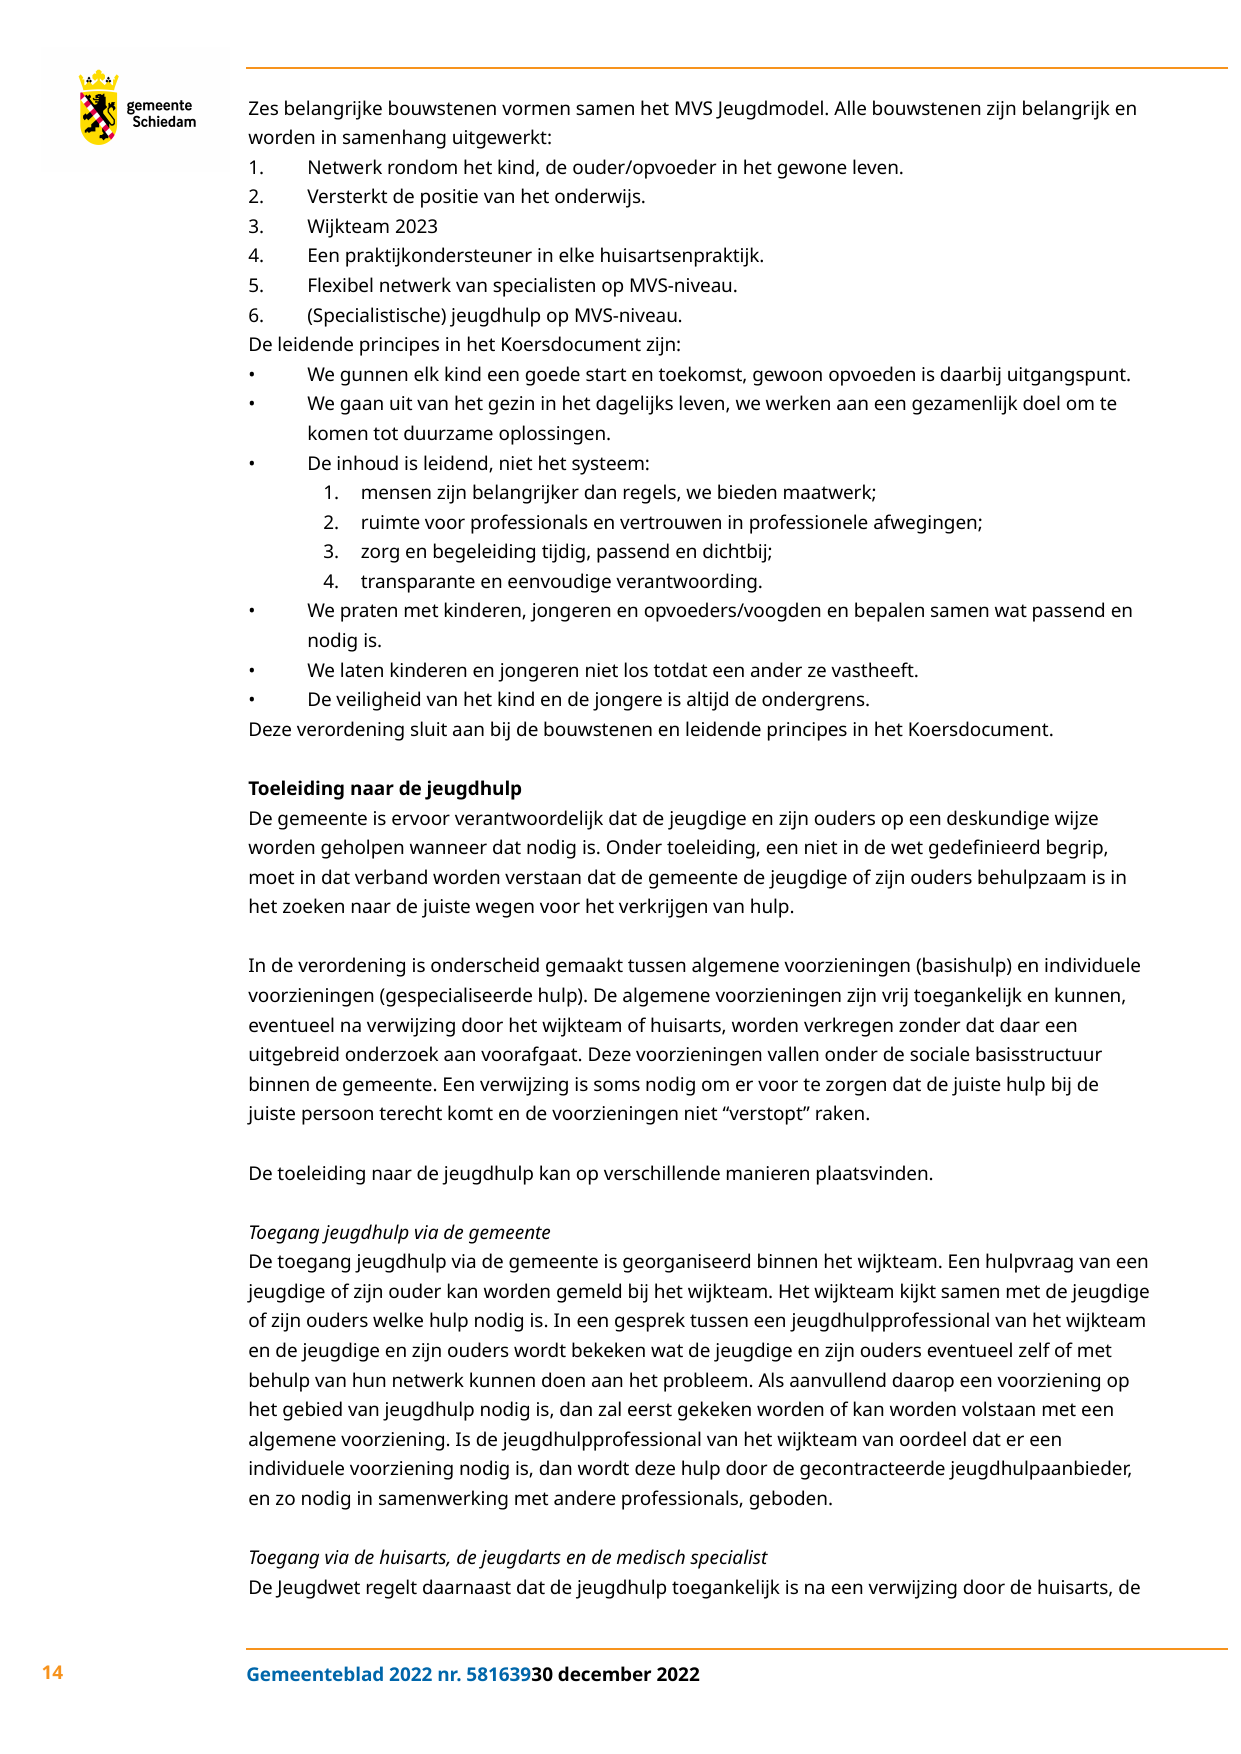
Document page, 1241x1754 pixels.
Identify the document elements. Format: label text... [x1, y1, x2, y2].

text Toeleiding naar de jeugdhulp [248, 775, 1152, 801]
list De inhoud is leidend, niet het systeem: [248, 450, 1152, 476]
list Versterkt de positie van het onderwijs. [248, 183, 1152, 209]
text De toeleiding naar de jeugdhulp kan op verschillende manieren plaatsvinden. [248, 1160, 1152, 1186]
text De gemeente is ervoor verantwoordelijk dat de jeugdige en zijn ouders op een deskundige wijze worden geholpen wanneer dat nodig is. Onder toeleiding, een niet in de wet gedefinieerd begrip, moet in dat verband worden verstaan dat de gemeente de jeugdige of zijn ouders behulpzaam is in het zoeken naar de juiste wegen voor het verkrijgen van hulp. [248, 805, 1152, 919]
list ruimte voor professionals en vertrouwen in professionele afwegingen; [323, 509, 1152, 535]
list mensen zijn belangrijker dan regels, we bieden maatwerk; [323, 479, 1152, 505]
list Flexibel netwerk van specialisten op MVS-niveau. [248, 272, 1152, 298]
list (Specialistische) jeugdhulp op MVS-niveau. [248, 302, 1152, 328]
picture [41, 47, 231, 172]
text De leidende principes in het Koersdocument zijn: [248, 331, 1152, 357]
list transparante en eenvoudige verantwoording. [323, 568, 1152, 594]
text In de verordening is onderscheid gemaakt tussen algemene voorzieningen (basishulp) en individuele voorzieningen (gespecialiseerde hulp). De algemene voorzieningen zijn vrij toegankelijk en kunnen, eventueel na verwijzing door het wijkteam of huisarts, worden verkregen zonder dat daar een uitgebreid onderzoek aan voorafgaat. Deze voorzieningen vallen onder de sociale basisstructuur binnen de gemeente. Een verwijzing is soms nodig om er voor te zorgen dat de juiste hulp bij de juiste persoon terecht komt en de voorzieningen niet “verstopt” raken. [248, 953, 1152, 1126]
text Zes belangrijke bouwstenen vormen samen het MVS Jeugdmodel. Alle bouwstenen zijn belangrijk en worden in samenhang uitgewerkt: [248, 95, 1152, 150]
list zorg en begeleiding tijdig, passend en dichtbij; [323, 538, 1152, 564]
list We gunnen elk kind een goede start en toekomst, gewoon opvoeden is daarbij uitgangspunt. [248, 361, 1152, 387]
list We gaan uit van het gezin in het dagelijks leven, we werken aan een gezamenlijk doel om te komen tot duurzame oplossingen. [248, 391, 1152, 446]
text De Jeugdwet regelt daarnaast dat de jeugdhulp toegankelijk is na een verwijzing door de huisarts, de [248, 1574, 1152, 1600]
text Deze verordening sluit aan bij de bouwstenen en leidende principes in het Koersdocument. [248, 716, 1152, 742]
text Toegang jeugdhulp via de gemeente [248, 1219, 1152, 1245]
text De toegang jeugdhulp via de gemeente is georganiseerd binnen het wijkteam. Een hulpvraag van een jeugdige of zijn ouder kan worden gemeld bij het wijkteam. Het wijkteam kijkt samen met de jeugdige of zijn ouders welke hulp nodig is. In een gesprek tussen een jeugdhulpprofessional van het wijkteam en de jeugdige en zijn ouders wordt bekeken wat de jeugdige en zijn ouders eventueel zelf of met behulp van hun netwerk kunnen doen aan het probleem. Als aanvullend daarop een voorziening op het gebied van jeugdhulp nodig is, dan zal eerst gekeken worden of kan worden volstaan met een algemene voorziening. Is de jeugdhulpprofessional van het wijkteam van oordeel dat er een individuele voorziening nodig is, dan wordt deze hulp door de gecontracteerde jeugdhulpaanbieder, en zo nodig in samenwerking met andere professionals, geboden. [248, 1248, 1152, 1511]
list De veiligheid van het kind en de jongere is altijd de ondergrens. [248, 686, 1152, 712]
list We praten met kinderen, jongeren en opvoeders/voogden en bepalen samen wat passend en nodig is. [248, 598, 1152, 653]
text Toegang via de huisarts, de jeugdarts en de medisch specialist [248, 1544, 1152, 1570]
list Wijkteam 2023 [248, 213, 1152, 239]
list Netwerk rondom het kind, de ouder/opvoeder in het gewone leven. [248, 154, 1152, 180]
list We laten kinderen en jongeren niet los totdat een ander ze vastheeft. [248, 657, 1152, 683]
list Een praktijkondersteuner in elke huisartsenpraktijk. [248, 243, 1152, 268]
